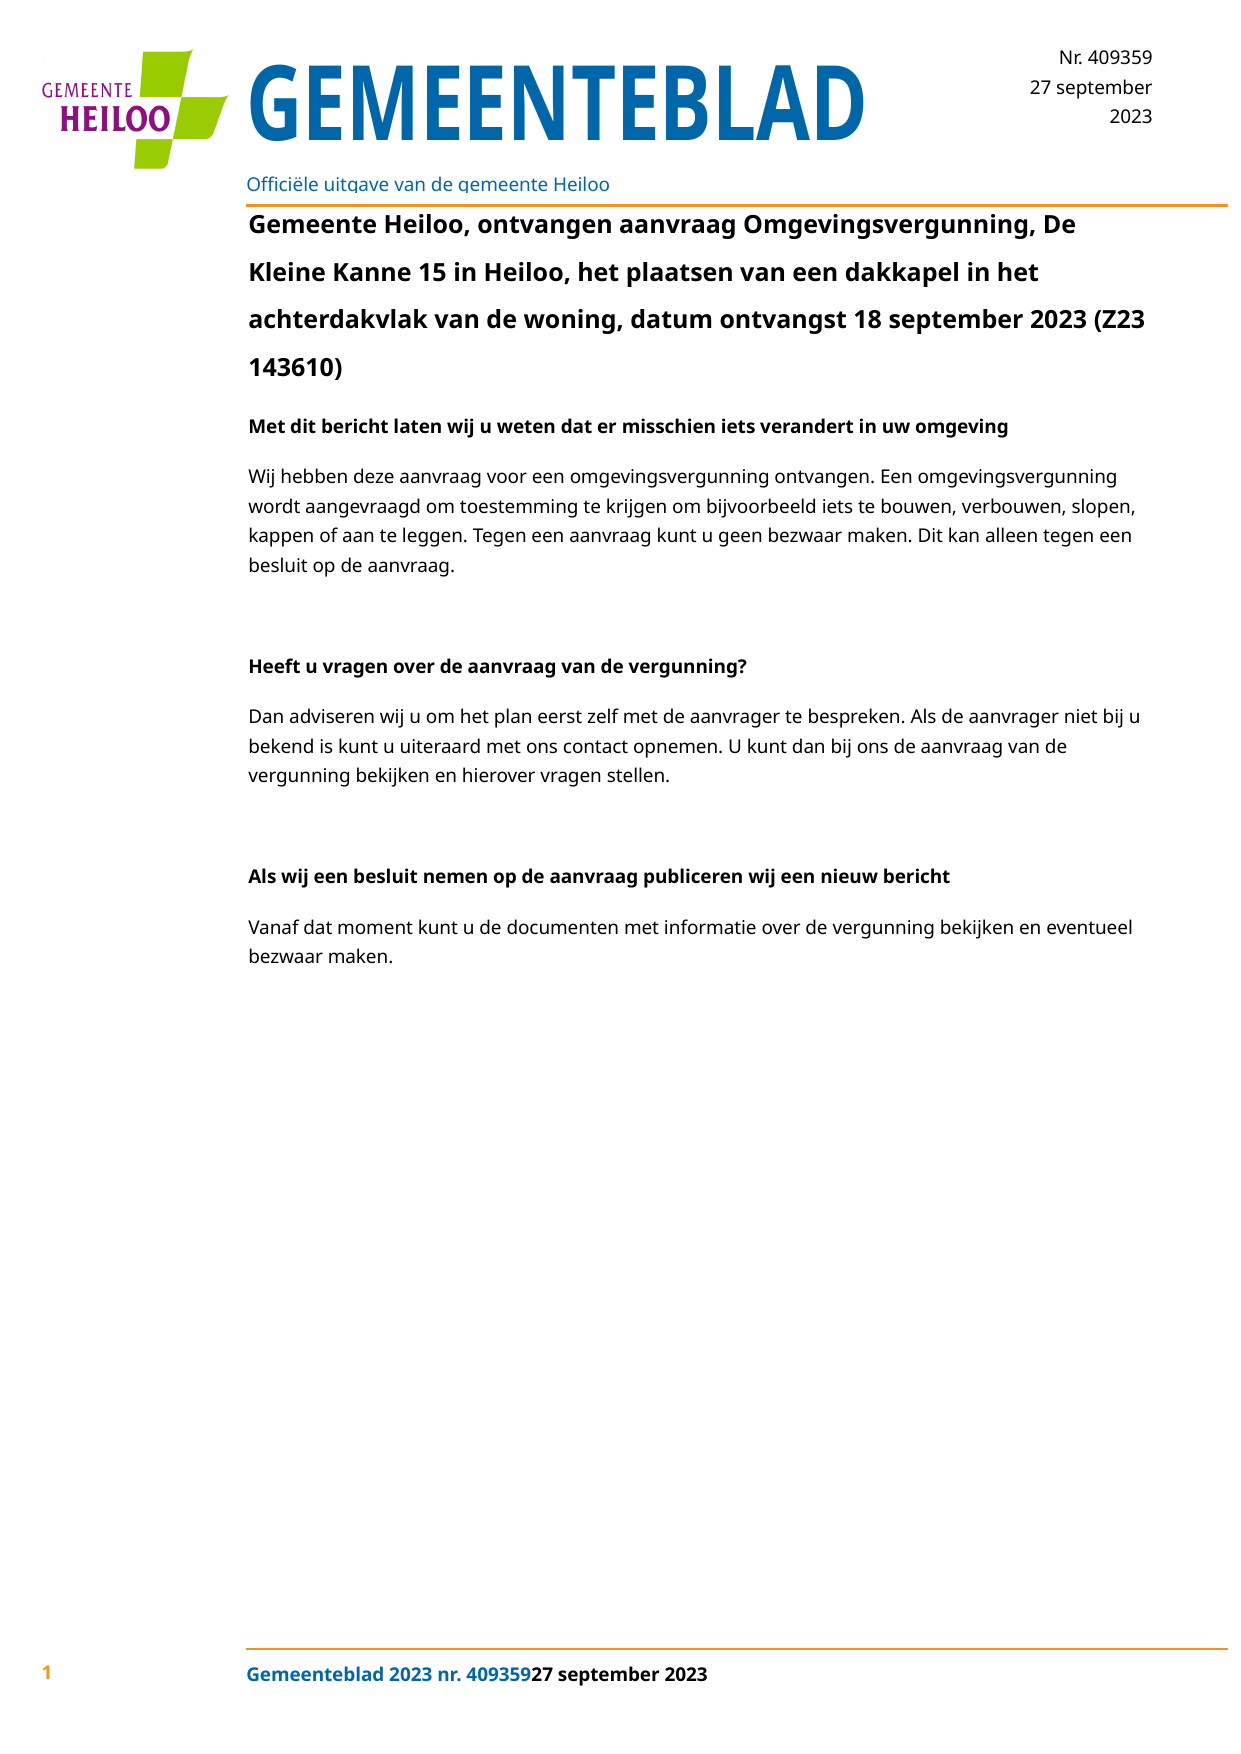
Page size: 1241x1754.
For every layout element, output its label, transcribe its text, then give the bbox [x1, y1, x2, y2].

text Gemeente Heiloo, ontvangen aanvraag Omgevingsvergunning, De Kleine Kanne 15 in Heiloo, het plaatsen van een dakkapel in het achterdakvlak van de woning, datum ontvangst 18 september 2023 (Z23 143610) [248, 207, 1152, 384]
text Vanaf dat moment kunt u de documenten met informatie over de vergunning bekijken en eventueel bezwaar maken. [248, 914, 1152, 969]
text Als wij een besluit nemen op de aanvraag publiceren wij een nieuw bericht [248, 863, 1152, 889]
text Met dit bericht laten wij u weten dat er misschien iets verandert in uw omgeving [248, 413, 1152, 439]
text Heeft u vragen over de aanvraag van de vergunning? [248, 653, 1152, 679]
text Wij hebben deze aanvraag voor een omgevingsvergunning ontvangen. Een omgevingsvergunning wordt aangevraagd om toestemming te krijgen om bijvoorbeeld iets te bouwen, verbouwen, slopen, kappen of aan te leggen. Tegen een aanvraag kunt u geen bezwaar maken. Dit kan alleen tegen een besluit op de aanvraag. [248, 463, 1152, 578]
text Dan adviseren wij u om het plan eerst zelf met de aanvrager te bespreken. Als de aanvrager niet bij u bekend is kunt u uiteraard met ons contact opnemen. U kunt dan bij ons de aanvraag van de vergunning bekijken en hierover vragen stellen. [248, 703, 1152, 788]
picture [41, 47, 231, 172]
